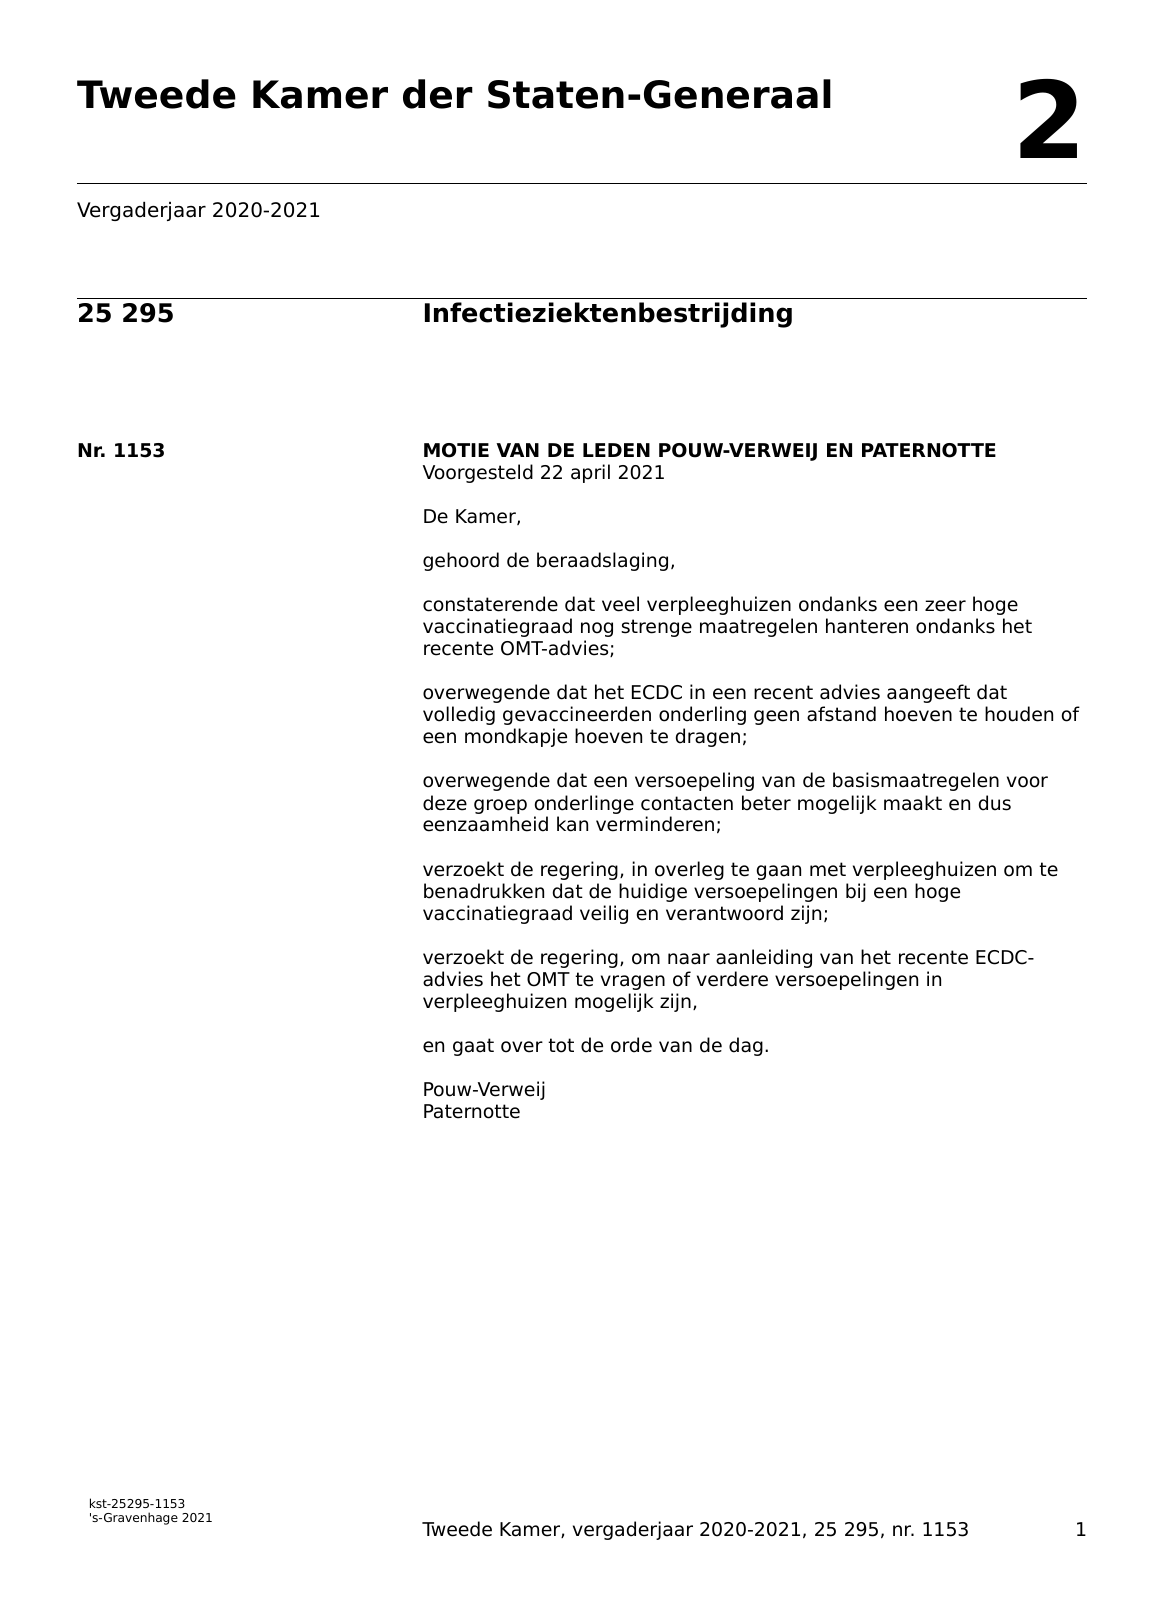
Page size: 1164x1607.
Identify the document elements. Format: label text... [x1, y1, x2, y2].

text constaterende dat veel verpleeghuizen ondanks een zeer hoge vaccinatiegraad nog strenge maatregelen hanteren ondanks het recente OMT-advies; [422, 594, 1087, 660]
text De Kamer, [422, 506, 1087, 528]
text Paternotte [422, 1101, 1087, 1123]
text 's-Gravenhage 2021 [88, 1511, 323, 1525]
text Voorgesteld 22 april 2021 [422, 462, 1087, 484]
table_header 2 [886, 59, 1087, 183]
table_cell Vergaderjaar 2020-2021 [77, 184, 1087, 298]
text en gaat over tot de orde van de dag. [422, 1035, 1087, 1057]
text verzoekt de regering, in overleg te gaan met verpleeghuizen om te benadrukken dat de huidige versoepelingen bij een hoge vaccinatiegraad veilig en verantwoord zijn; [422, 858, 1087, 924]
text overwegende dat het ECDC in een recent advies aangeeft dat volledig gevaccineerden onderling geen afstand hoeven te houden of een mondkapje hoeven te dragen; [422, 682, 1087, 748]
subtitle 25 295 Infectieziektenbestrijding [77, 299, 1087, 329]
text overwegende dat een versoepeling van de basismaatregelen voor deze groep onderlinge contacten beter mogelijk maakt en dus eenzaamheid kan verminderen; [422, 770, 1087, 836]
text verzoekt de regering, om naar aanleiding van het recente ECDC-advies het OMT te vragen of verdere versoepelingen in verpleeghuizen mogelijk zijn, [422, 947, 1087, 1013]
table_header Tweede Kamer der Staten-Generaal [77, 59, 886, 183]
subtitle Nr. 1153 MOTIE VAN DE LEDEN POUW-VERWEIJ EN PATERNOTTE [77, 440, 1087, 462]
text kst-25295-1153 [88, 1497, 323, 1511]
text gehoord de beraadslaging, [422, 550, 1087, 572]
text Pouw-Verweij [422, 1079, 1087, 1101]
